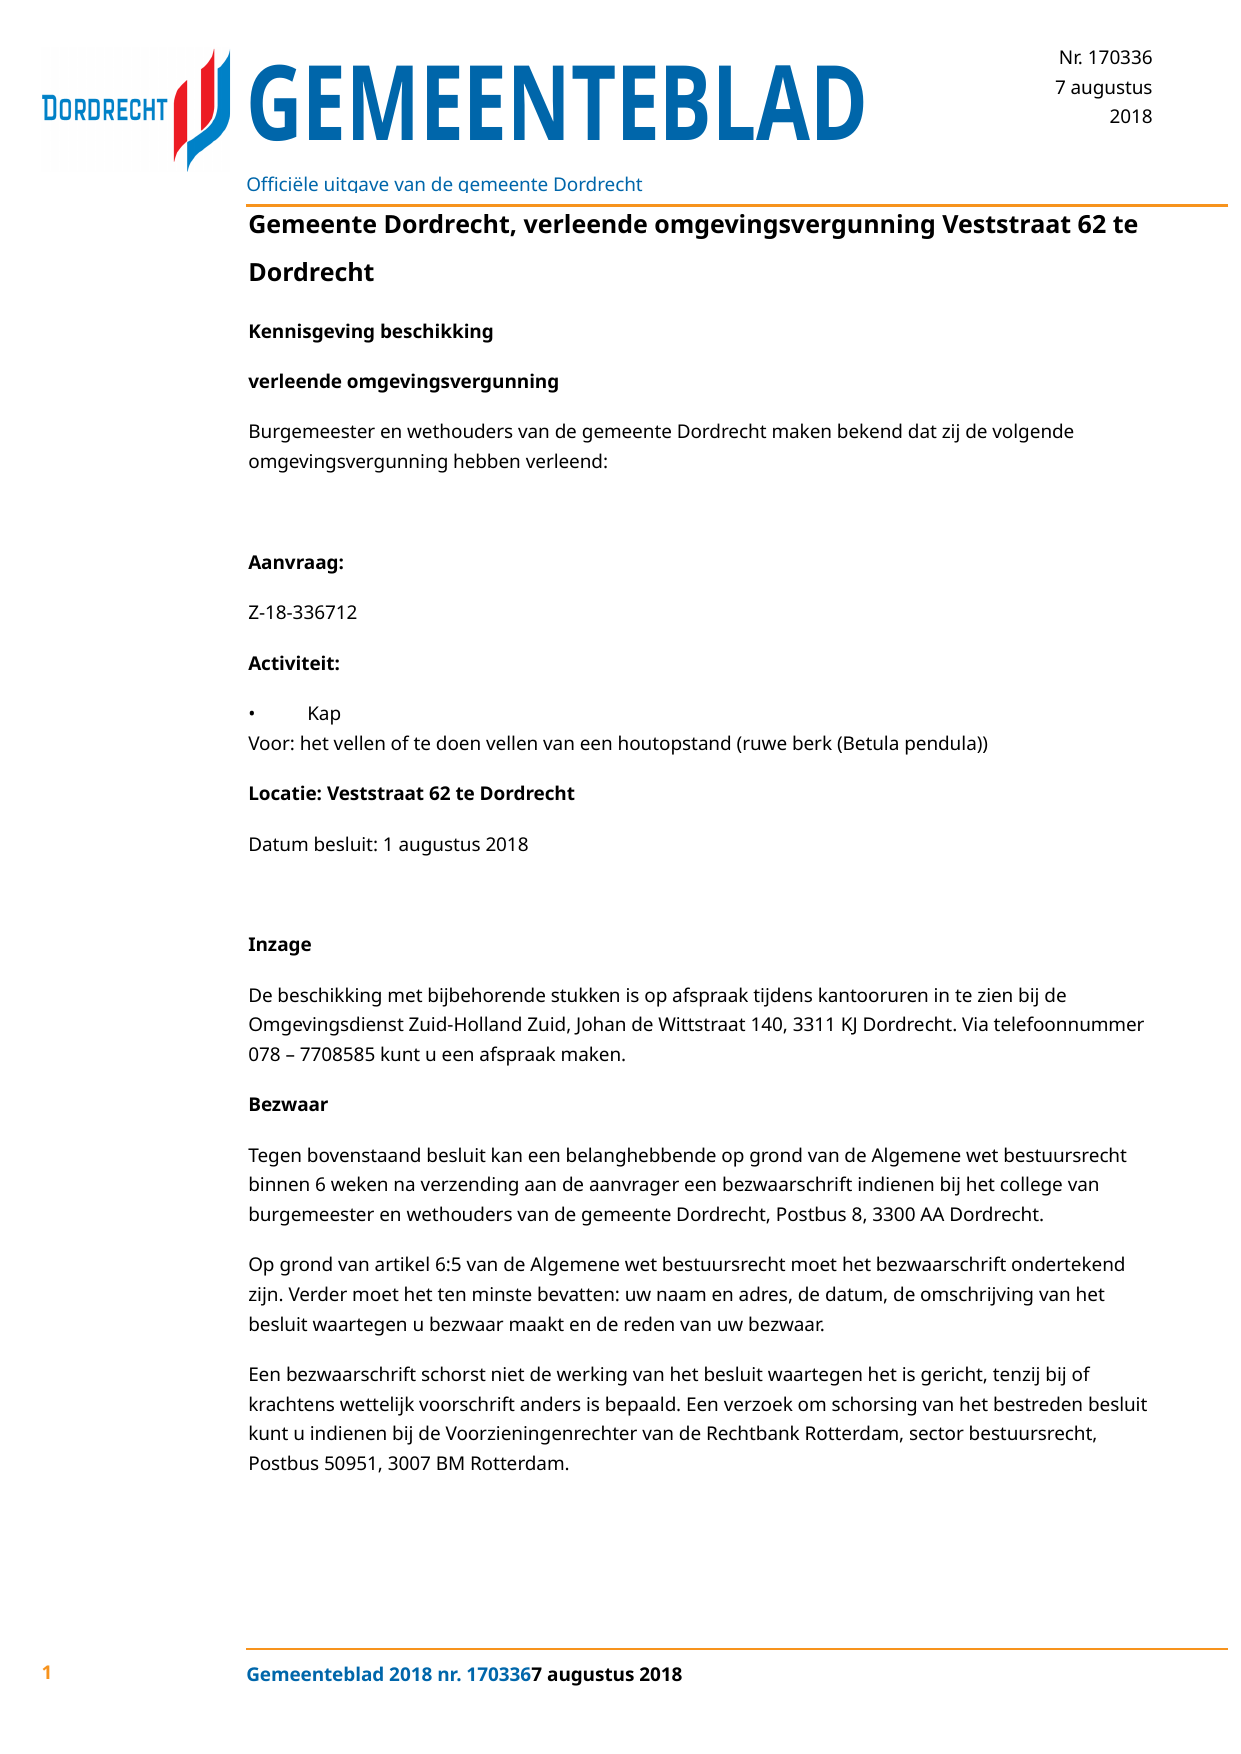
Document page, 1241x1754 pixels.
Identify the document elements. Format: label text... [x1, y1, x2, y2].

text Op grond van artikel 6:5 van de Algemene wet bestuursrecht moet het bezwaarschrift ondertekend zijn. Verder moet het ten minste bevatten: uw naam en adres, de datum, de omschrijving van het besluit waartegen u bezwaar maakt en de reden van uw bezwaar. [248, 1252, 1152, 1337]
text Gemeente Dordrecht, verleende omgevingsvergunning Veststraat 62 te Dordrecht [248, 207, 1152, 288]
text Bezwaar [248, 1092, 1152, 1117]
text Datum besluit: 1 augustus 2018 [248, 831, 1152, 857]
text Tegen bovenstaand besluit kan een belanghebbende op grond van de Algemene wet bestuursrecht binnen 6 weken na verzending aan de aanvrager een bezwaarschrift indienen bij het college van burgemeester en wethouders van de gemeente Dordrecht, Postbus 8, 3300 AA Dordrecht. [248, 1142, 1152, 1227]
text Aanvraag: [248, 549, 1152, 575]
list Kap [248, 700, 1152, 726]
text verleende omgevingsvergunning [248, 368, 1152, 394]
text Activiteit: [248, 650, 1152, 676]
text De beschikking met bijbehorende stukken is op afspraak tijdens kantooruren in te zien bij de Omgevingsdienst Zuid-Holland Zuid, Johan de Wittstraat 140, 3311 KJ Dordrecht. Via telefoonnummer 078 – 7708585 kunt u een afspraak maken. [248, 982, 1152, 1067]
text Een bezwaarschrift schorst niet de werking van het besluit waartegen het is gericht, tenzij bij of krachtens wettelijk voorschrift anders is bepaald. Een verzoek om schorsing van het bestreden besluit kunt u indienen bij de Voorzieningenrechter van de Rechtbank Rotterdam, sector bestuursrecht, Postbus 50951, 3007 BM Rotterdam. [248, 1361, 1152, 1476]
text Voor: het vellen of te doen vellen van een houtopstand (ruwe berk (Betula pendula)) [248, 730, 1152, 756]
text Inzage [248, 932, 1152, 957]
text Locatie: Veststraat 62 te Dordrecht [248, 780, 1152, 806]
text Z-18-336712 [248, 599, 1152, 625]
text Kennisgeving beschikking [248, 318, 1152, 344]
picture [41, 47, 231, 172]
text Burgemeester en wethouders van de gemeente Dordrecht maken bekend dat zij de volgende omgevingsvergunning hebben verleend: [248, 419, 1152, 474]
